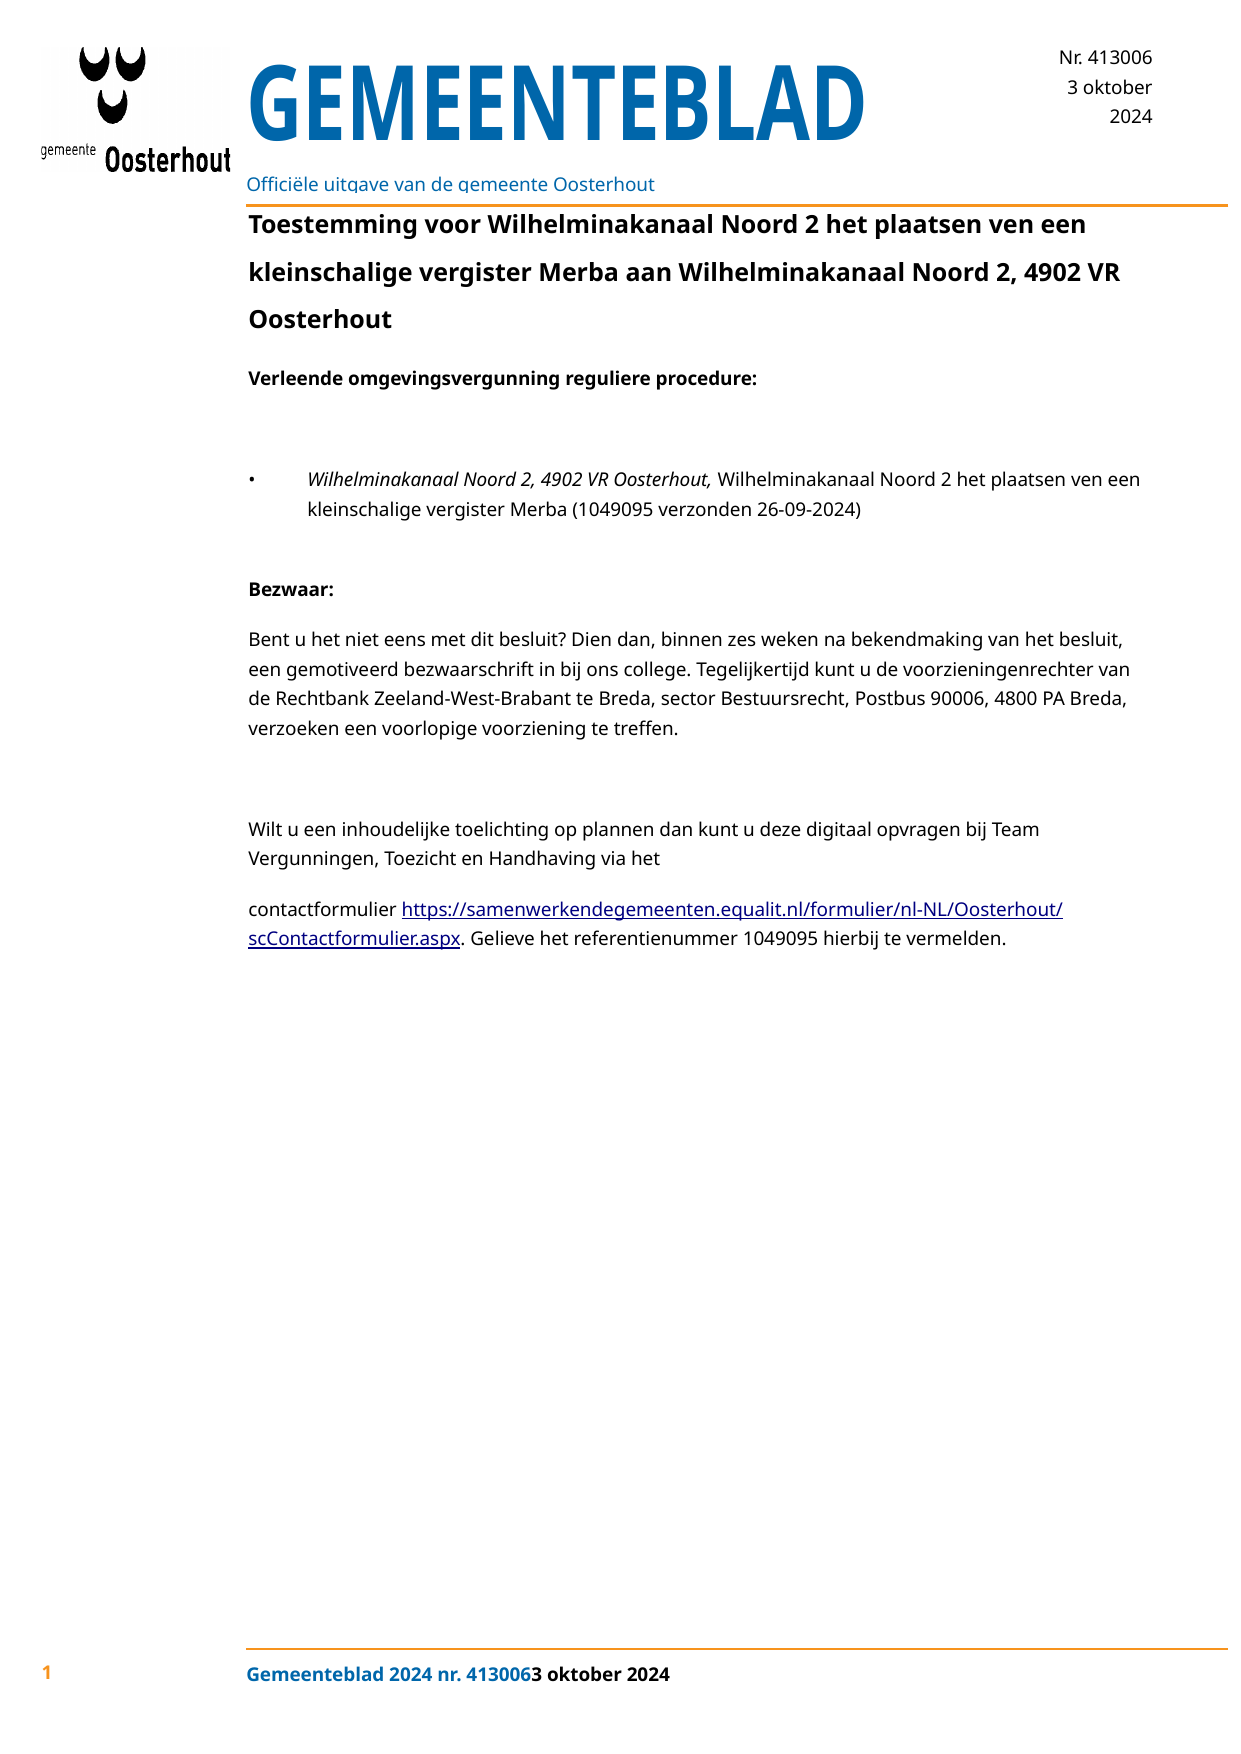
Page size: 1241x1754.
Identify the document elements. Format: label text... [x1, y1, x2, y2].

text Bezwaar: [248, 576, 1152, 602]
text contactformulier https://samenwerkendegemeenten.equalit.nl/formulier/nl-NL/Oosterhout/scContactformulier.aspx. Gelieve het referentienummer 1049095 hierbij te vermelden. [248, 896, 1152, 951]
text Wilt u een inhoudelijke toelichting op plannen dan kunt u deze digitaal opvragen bij Team Vergunningen, Toezicht en Handhaving via het [248, 816, 1152, 871]
list Wilhelminakanaal Noord 2, 4902 VR Oosterhout, Wilhelminakanaal Noord 2 het plaatsen ven een kleinschalige vergister Merba (1049095 verzonden 26-09-2024) [248, 466, 1152, 522]
text Toestemming voor Wilhelminakanaal Noord 2 het plaatsen ven een kleinschalige vergister Merba aan Wilhelminakanaal Noord 2, 4902 VR Oosterhout [248, 207, 1152, 336]
text Verleende omgevingsvergunning reguliere procedure: [248, 366, 1152, 391]
text Bent u het niet eens met dit besluit? Dien dan, binnen zes weken na bekendmaking van het besluit, een gemotiveerd bezwaarschrift in bij ons college. Tegelijkertijd kunt u de voorzieningenrechter van de Rechtbank Zeeland-West-Brabant te Breda, sector Bestuursrecht, Postbus 90006, 4800 PA Breda, verzoeken een voorlopige voorziening te treffen. [248, 626, 1152, 741]
picture [41, 47, 231, 172]
